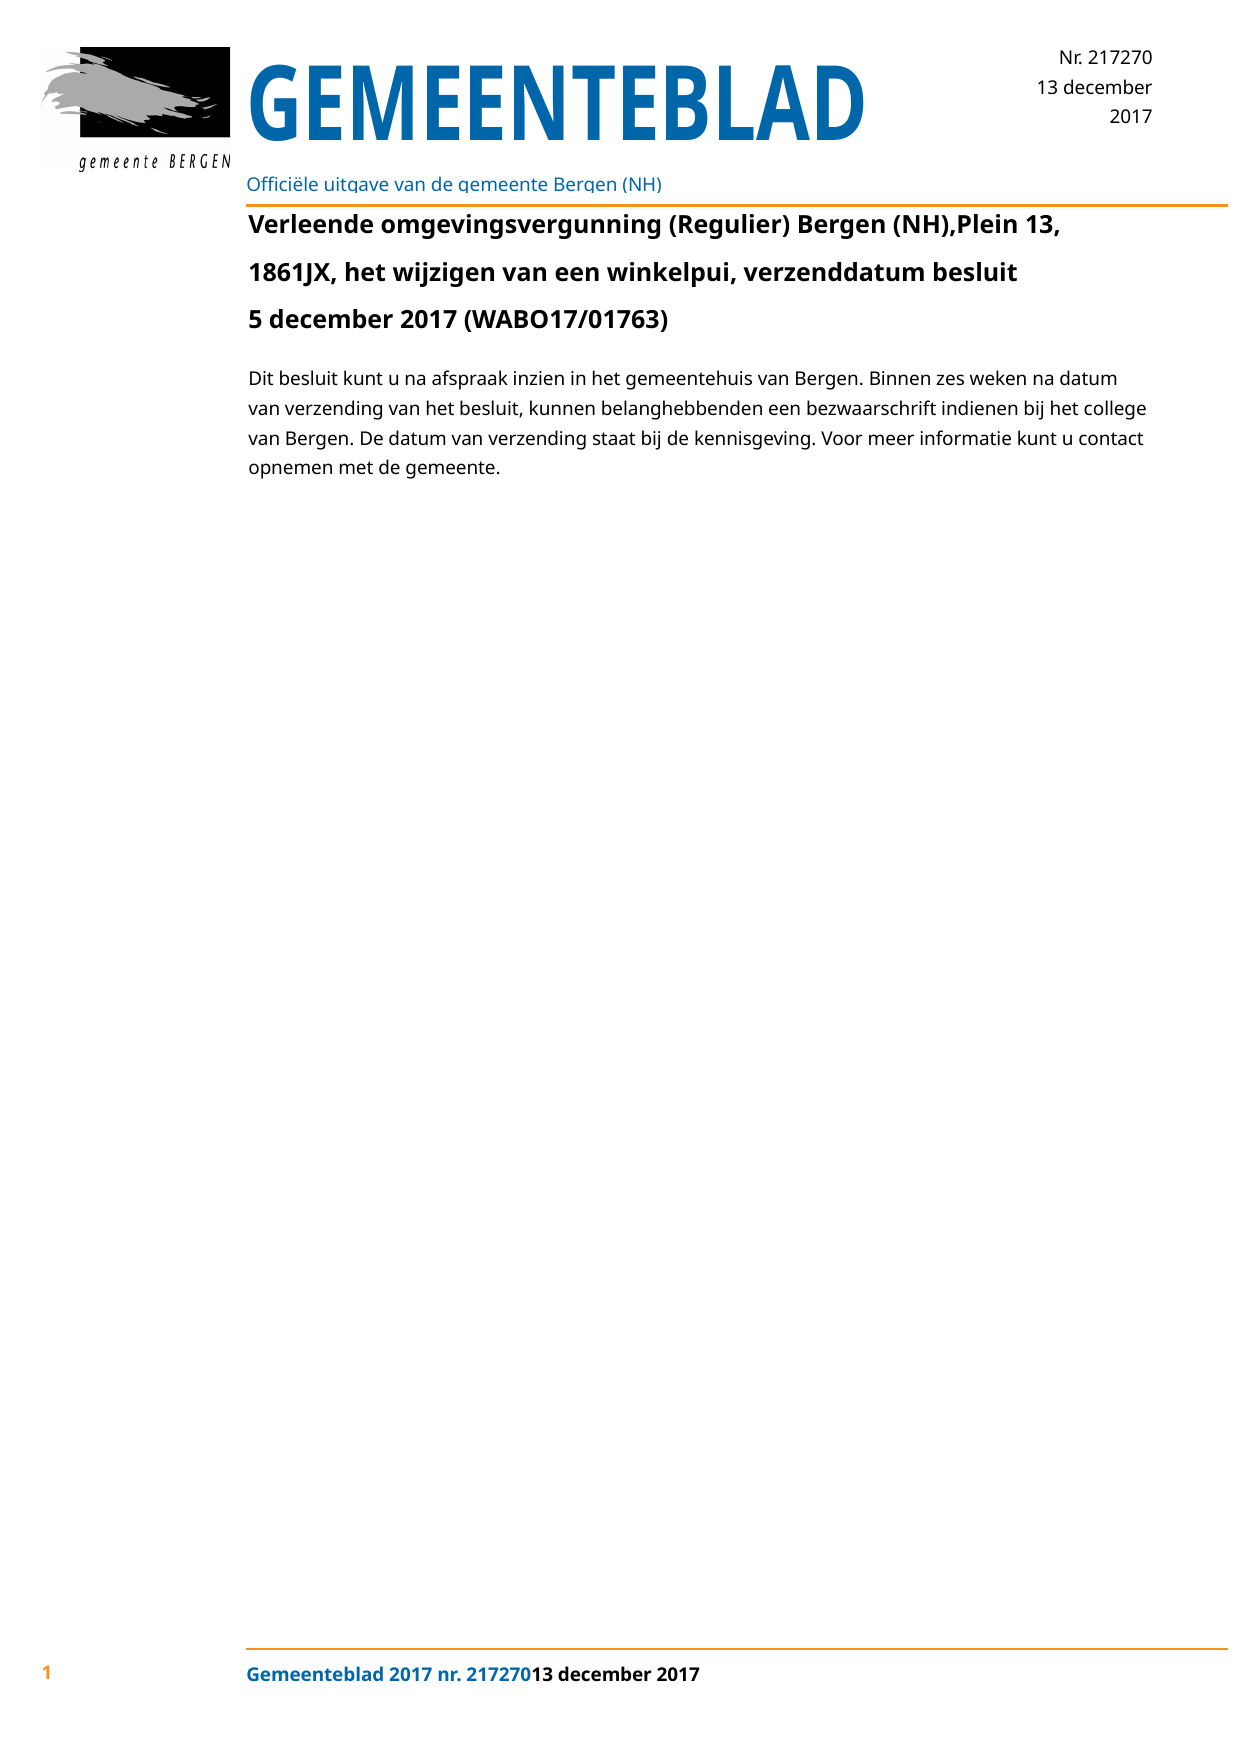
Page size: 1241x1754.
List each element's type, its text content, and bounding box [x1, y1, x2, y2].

text Verleende omgevingsvergunning (Regulier) Bergen (NH),Plein 13, 1861JX, het wijzigen van een winkelpui, verzenddatum besluit 5 december 2017 (WABO17/01763) [248, 207, 1152, 336]
picture [41, 47, 231, 172]
text Dit besluit kunt u na afspraak inzien in het gemeentehuis van Bergen. Binnen zes weken na datum van verzending van het besluit, kunnen belanghebbenden een bezwaarschrift indienen bij het college van Bergen. De datum van verzending staat bij de kennisgeving. Voor meer informatie kunt u contact opnemen met de gemeente. [248, 366, 1152, 480]
